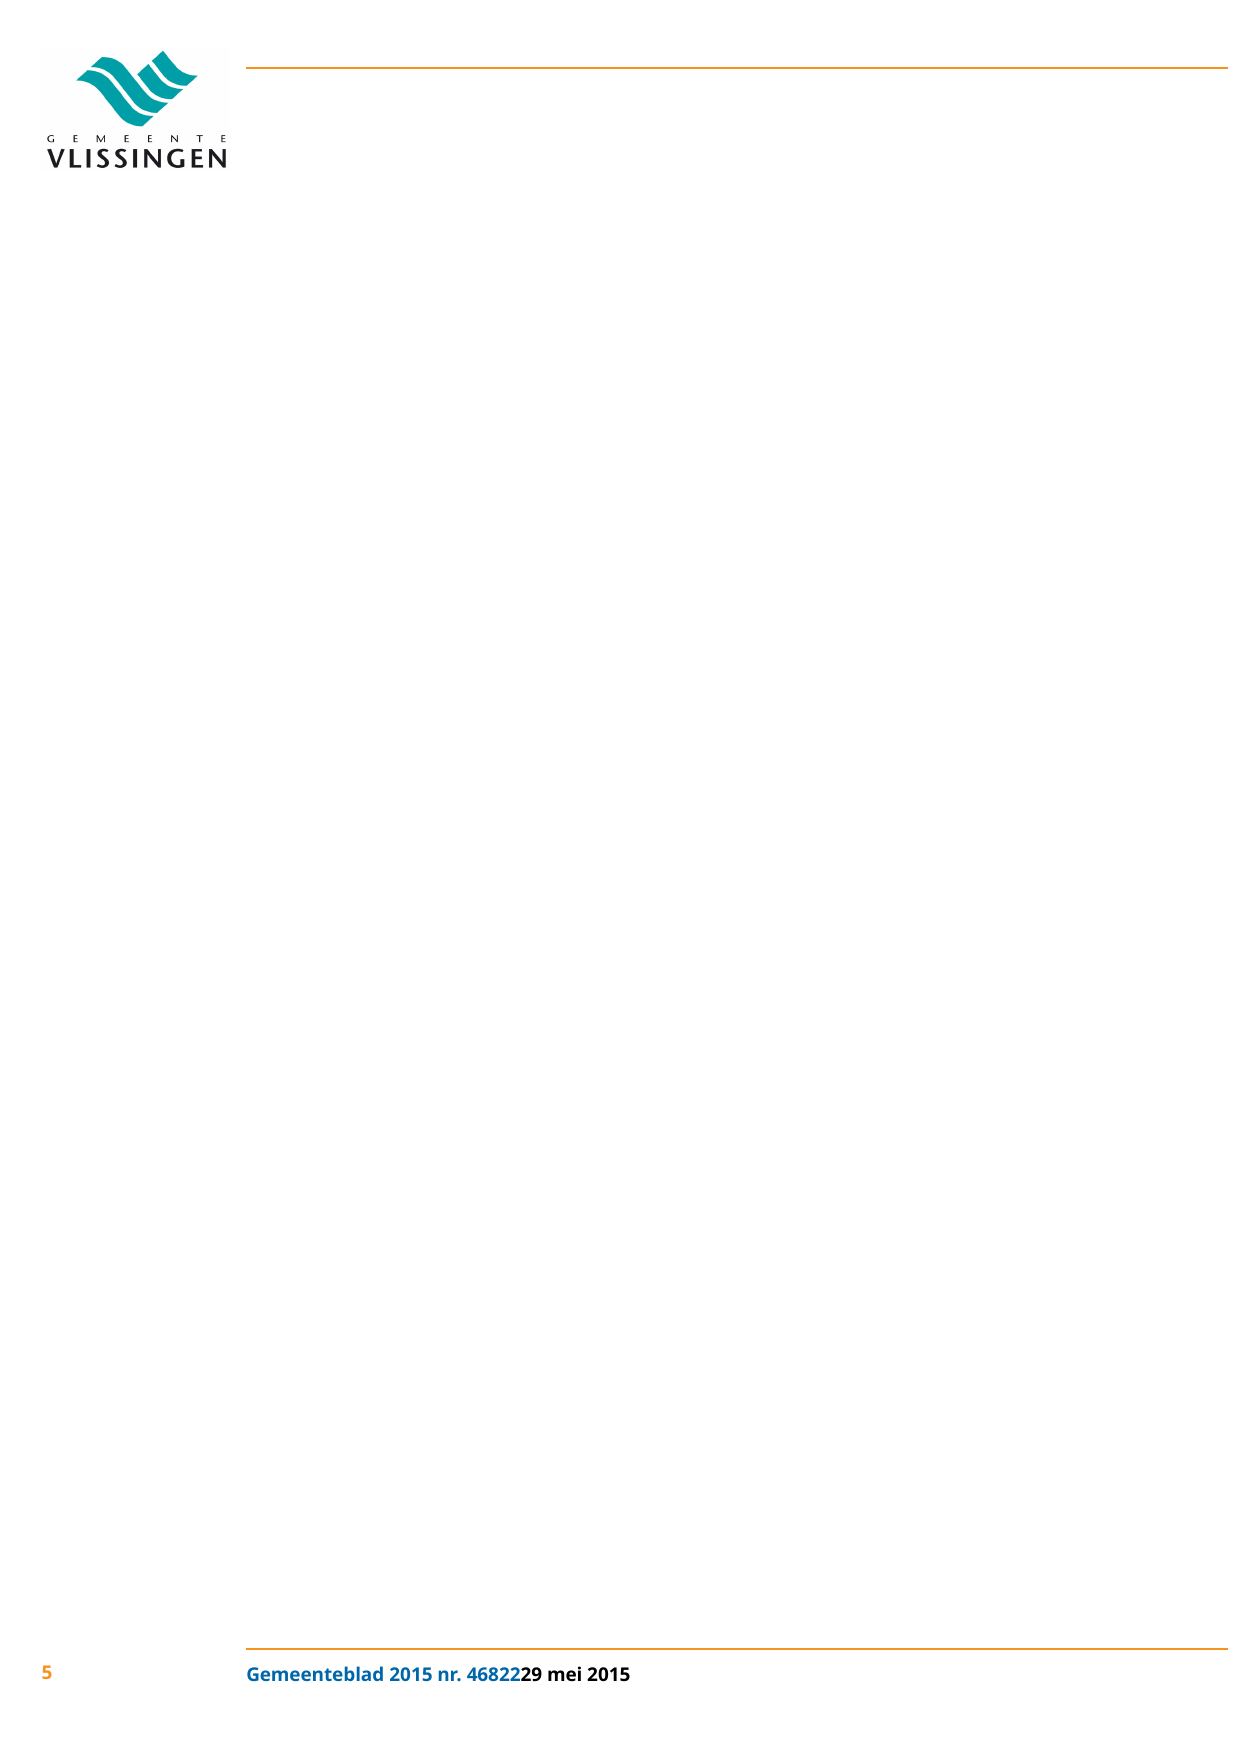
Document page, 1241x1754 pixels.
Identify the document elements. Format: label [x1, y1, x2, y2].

picture [41, 47, 231, 172]
